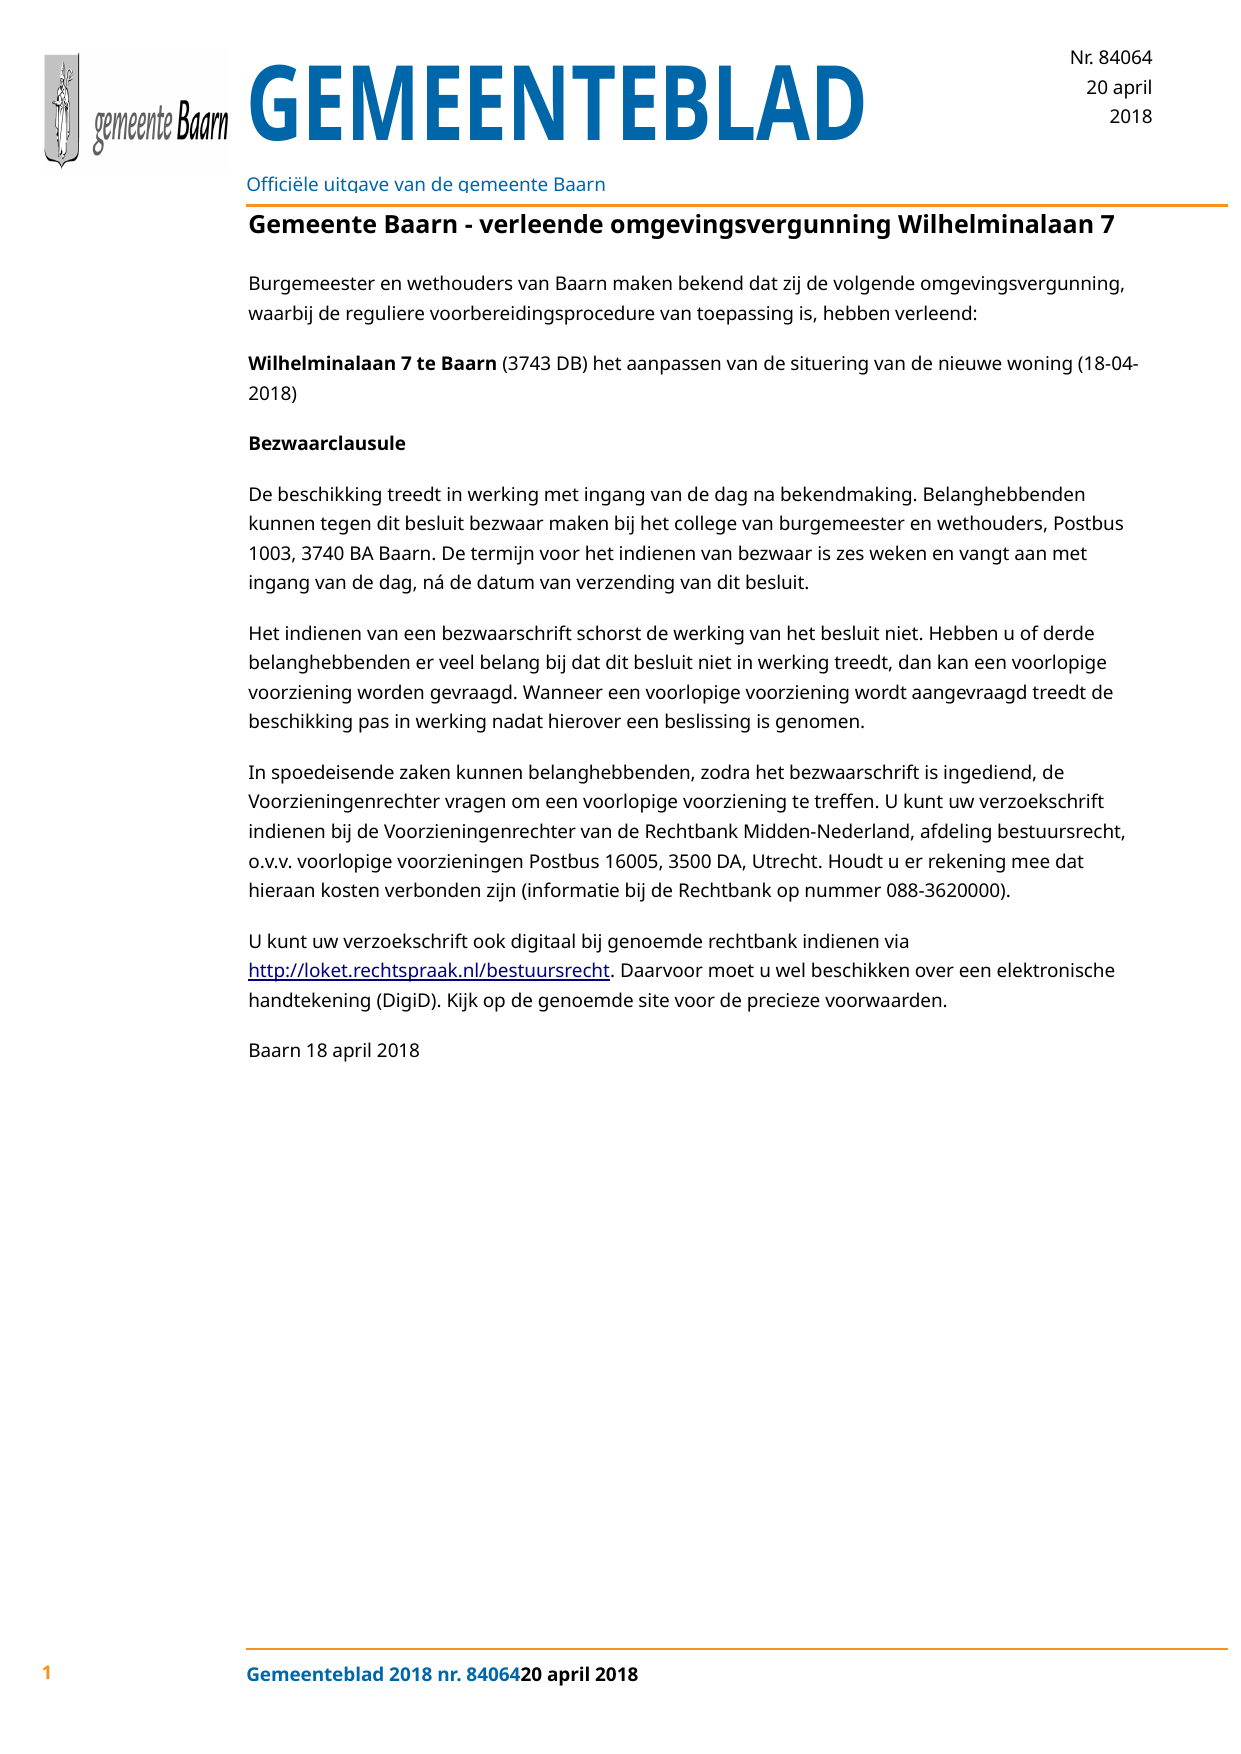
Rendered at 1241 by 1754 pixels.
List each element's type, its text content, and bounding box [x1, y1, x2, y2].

picture [41, 47, 231, 172]
text U kunt uw verzoekschrift ook digitaal bij genoemde rechtbank indienen via http://loket.rechtspraak.nl/bestuursrecht. Daarvoor moet u wel beschikken over een elektronische handtekening (DigiD). Kijk op de genoemde site voor de precieze voorwaarden. [248, 928, 1152, 1013]
text Baarn 18 april 2018 [248, 1037, 1152, 1063]
text Bezwaarclausule [248, 430, 1152, 456]
text Wilhelminalaan 7 te Baarn (3743 DB) het aanpassen van de situering van de nieuwe woning (18-04-2018) [248, 350, 1152, 406]
text In spoedeisende zaken kunnen belanghebbenden, zodra het bezwaarschrift is ingediend, de Voorzieningenrechter vragen om een voorlopige voorziening te treffen. U kunt uw verzoekschrift indienen bij de Voorzieningenrechter van de Rechtbank Midden-Nederland, afdeling bestuursrecht, o.v.v. voorlopige voorzieningen Postbus 16005, 3500 DA, Utrecht. Houdt u er rekening mee dat hieraan kosten verbonden zijn (informatie bij de Rechtbank op nummer 088-3620000). [248, 759, 1152, 903]
text Gemeente Baarn - verleende omgevingsvergunning Wilhelminalaan 7 [248, 207, 1152, 241]
text De beschikking treedt in werking met ingang van de dag na bekendmaking. Belanghebbenden kunnen tegen dit besluit bezwaar maken bij het college van burgemeester en wethouders, Postbus 1003, 3740 BA Baarn. De termijn voor het indienen van bezwaar is zes weken en vangt aan met ingang van de dag, ná de datum van verzending van dit besluit. [248, 481, 1152, 595]
text Burgemeester en wethouders van Baarn maken bekend dat zij de volgende omgevingsvergunning, waarbij de reguliere voorbereidingsprocedure van toepassing is, hebben verleend: [248, 270, 1152, 326]
text Het indienen van een bezwaarschrift schorst de werking van het besluit niet. Hebben u of derde belanghebbenden er veel belang bij dat dit besluit niet in werking treedt, dan kan een voorlopige voorziening worden gevraagd. Wanneer een voorlopige voorziening wordt aangevraagd treedt de beschikking pas in werking nadat hierover een beslissing is genomen. [248, 620, 1152, 734]
